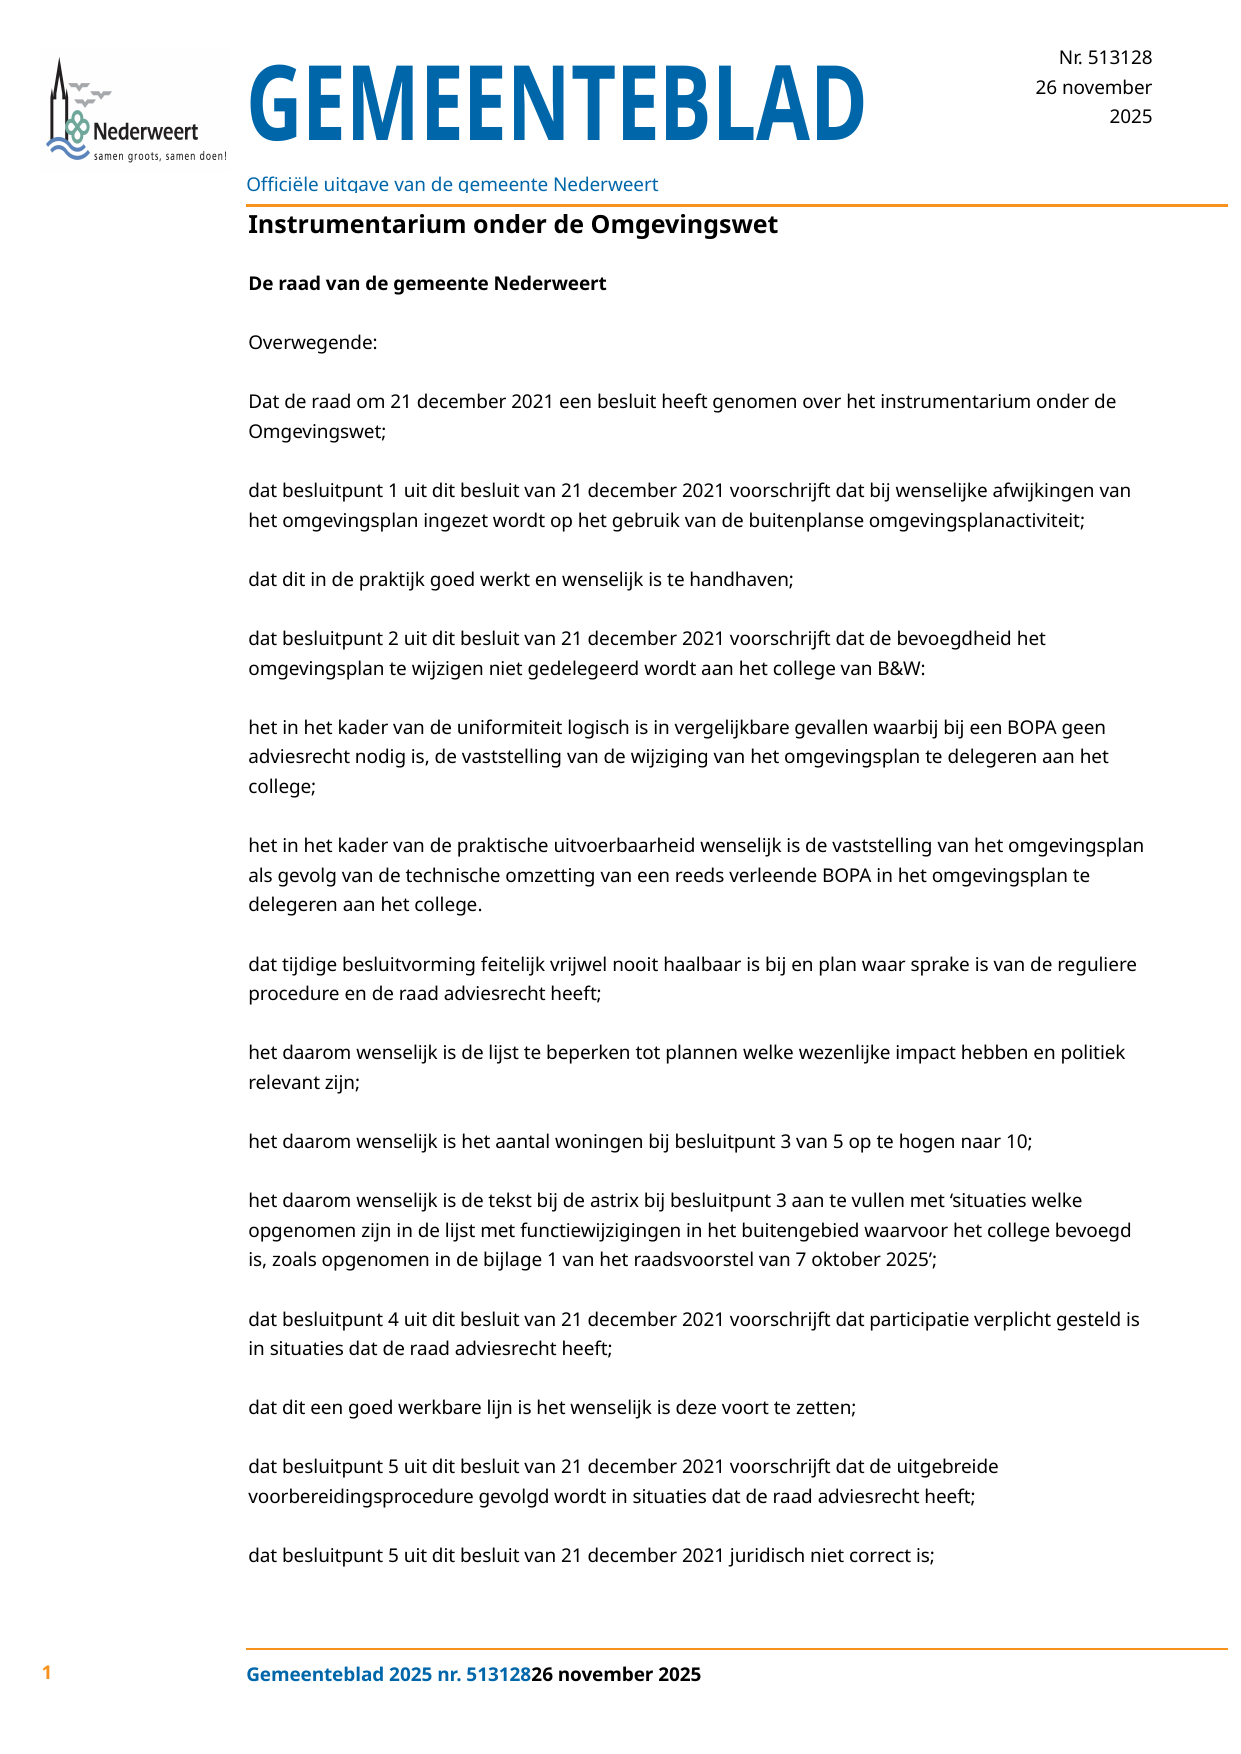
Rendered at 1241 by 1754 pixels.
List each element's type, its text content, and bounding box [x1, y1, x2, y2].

text dat besluitpunt 1 uit dit besluit van 21 december 2021 voorschrijft dat bij wenselijke afwijkingen van het omgevingsplan ingezet wordt op het gebruik van de buitenplanse omgevingsplanactiviteit; [248, 477, 1152, 533]
picture [41, 47, 231, 172]
text het daarom wenselijk is de lijst te beperken tot plannen welke wezenlijke impact hebben en politiek relevant zijn; [248, 1039, 1152, 1095]
text Dat de raad om 21 december 2021 een besluit heeft genomen over het instrumentarium onder de Omgevingswet; [248, 389, 1152, 444]
text dat tijdige besluitvorming feitelijk vrijwel nooit haalbaar is bij en plan waar sprake is van de reguliere procedure en de raad adviesrecht heeft; [248, 951, 1152, 1006]
text dat dit in de praktijk goed werkt en wenselijk is te handhaven; [248, 566, 1152, 592]
text De raad van de gemeente Nederweert [248, 270, 1152, 296]
text dat besluitpunt 2 uit dit besluit van 21 december 2021 voorschrijft dat de bevoegdheid het omgevingsplan te wijzigen niet gedelegeerd wordt aan het college van B&W: [248, 625, 1152, 681]
text het daarom wenselijk is het aantal woningen bij besluitpunt 3 van 5 op te hogen naar 10; [248, 1128, 1152, 1154]
text dat dit een goed werkbare lijn is het wenselijk is deze voort te zetten; [248, 1394, 1152, 1420]
text het in het kader van de praktische uitvoerbaarheid wenselijk is de vaststelling van het omgevingsplan als gevolg van de technische omzetting van een reeds verleende BOPA in het omgevingsplan te delegeren aan het college. [248, 832, 1152, 917]
text dat besluitpunt 5 uit dit besluit van 21 december 2021 voorschrijft dat de uitgebreide voorbereidingsprocedure gevolgd wordt in situaties dat de raad adviesrecht heeft; [248, 1454, 1152, 1509]
text dat besluitpunt 4 uit dit besluit van 21 december 2021 voorschrijft dat participatie verplicht gesteld is in situaties dat de raad adviesrecht heeft; [248, 1306, 1152, 1361]
text dat besluitpunt 5 uit dit besluit van 21 december 2021 juridisch niet correct is; [248, 1542, 1152, 1568]
text het in het kader van de uniformiteit logisch is in vergelijkbare gevallen waarbij bij een BOPA geen adviesrecht nodig is, de vaststelling van de wijziging van het omgevingsplan te delegeren aan het college; [248, 714, 1152, 799]
text het daarom wenselijk is de tekst bij de astrix bij besluitpunt 3 aan te vullen met ‘situaties welke opgenomen zijn in de lijst met functiewijzigingen in het buitengebied waarvoor het college bevoegd is, zoals opgenomen in de bijlage 1 van het raadsvoorstel van 7 oktober 2025’; [248, 1187, 1152, 1272]
text Instrumentarium onder de Omgevingswet [248, 207, 1152, 241]
text Overwegende: [248, 329, 1152, 355]
